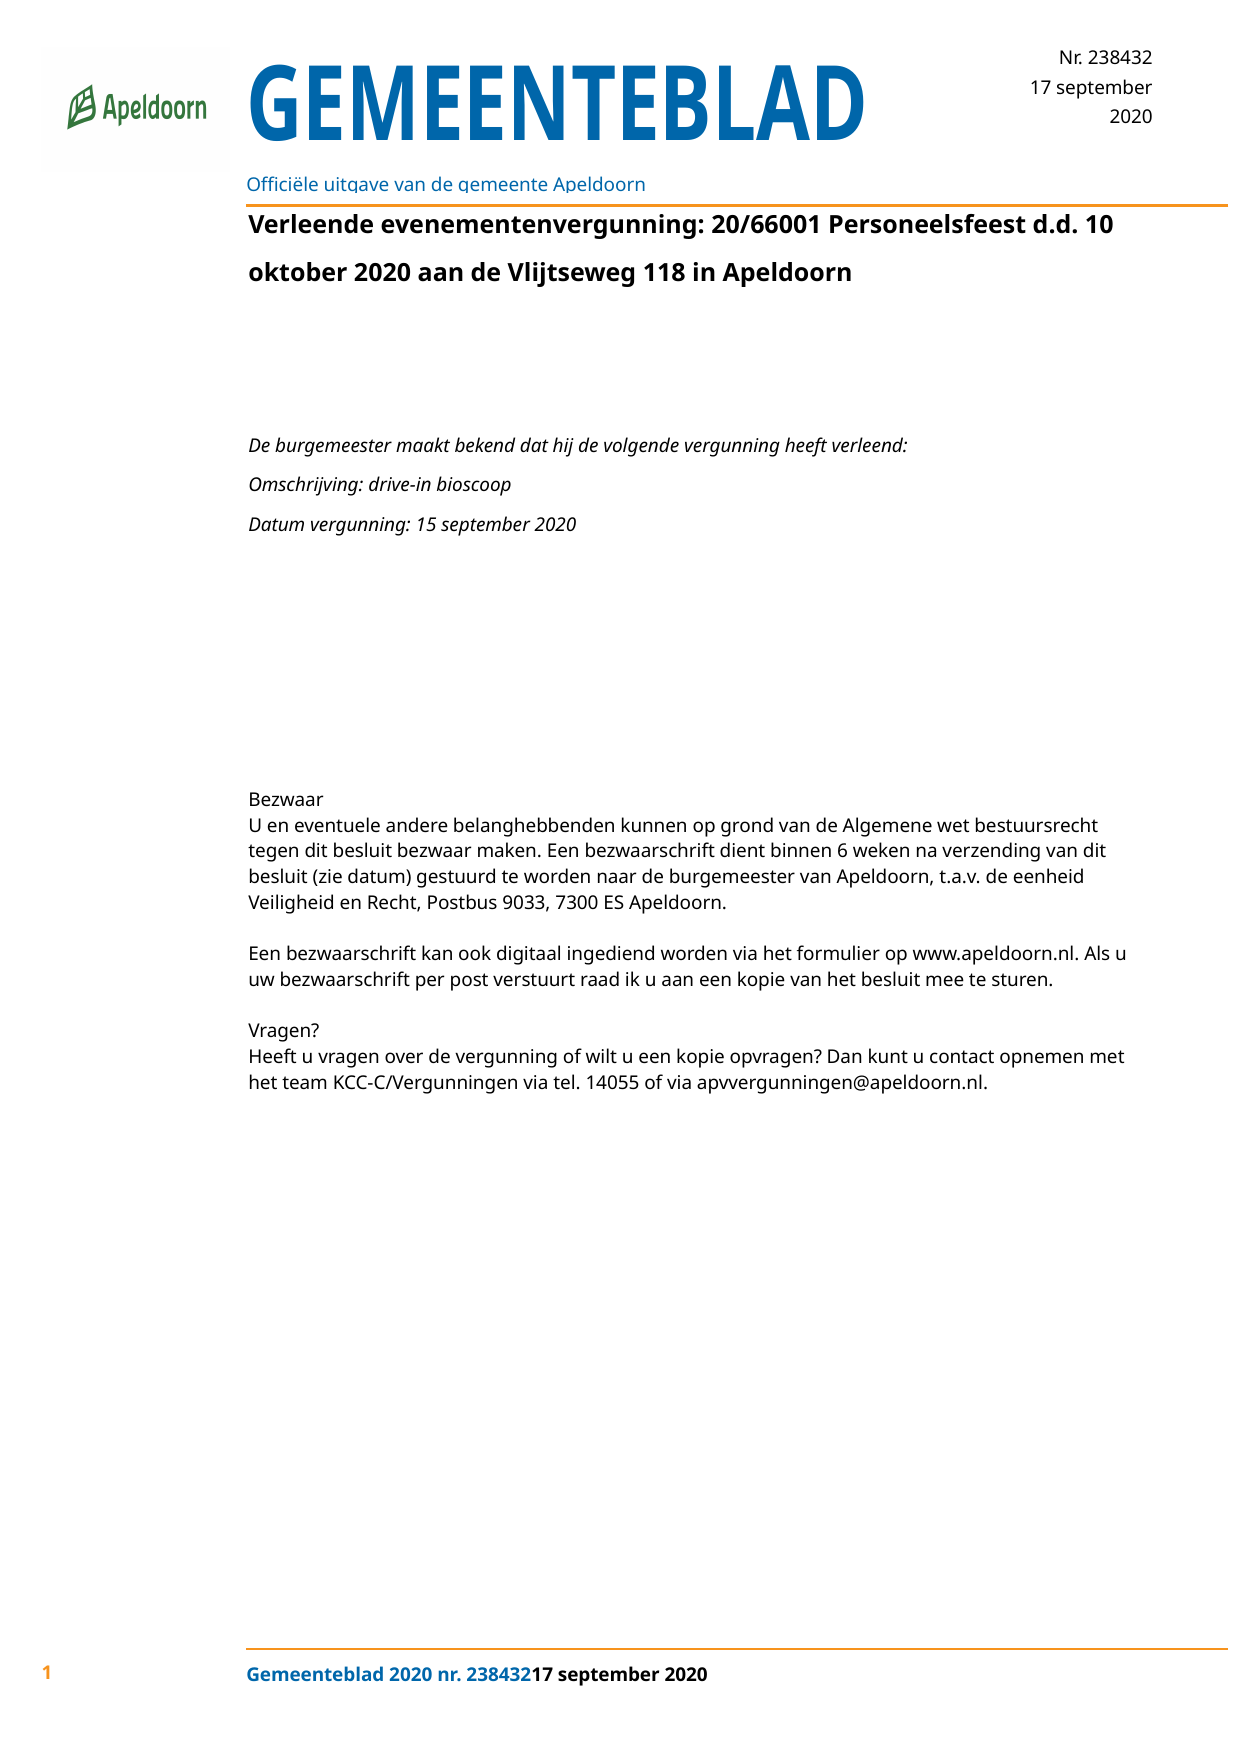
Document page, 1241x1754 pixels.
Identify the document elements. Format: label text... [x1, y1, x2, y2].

text Heeft u vragen over de vergunning of wilt u een kopie opvragen? Dan kunt u contact opnemen met het team KCC-C/Vergunningen via tel. 14055 of via apvvergunningen@apeldoorn.nl. [248, 1043, 1152, 1095]
text De burgemeester maakt bekend dat hij de volgende vergunning heeft verleend: [248, 432, 1152, 458]
text Bezwaar [248, 786, 1152, 812]
picture [41, 47, 231, 172]
text Vragen? [248, 1018, 1152, 1043]
text Omschrijving: drive-in bioscoop [248, 472, 1152, 497]
text Datum vergunning: 15 september 2020 [248, 511, 1152, 537]
text Een bezwaarschrift kan ook digitaal ingediend worden via het formulier op www.apeldoorn.nl. Als u uw bezwaarschrift per post verstuurt raad ik u aan een kopie van het besluit mee te sturen. [248, 940, 1152, 992]
text U en eventuele andere belanghebbenden kunnen op grond van de Algemene wet bestuursrecht tegen dit besluit bezwaar maken. Een bezwaarschrift dient binnen 6 weken na verzending van dit besluit (zie datum) gestuurd te worden naar de burgemeester van Apeldoorn, t.a.v. de eenheid Veiligheid en Recht, Postbus 9033, 7300 ES Apeldoorn. [248, 812, 1152, 915]
text Verleende evenementenvergunning: 20/66001 Personeelsfeest d.d. 10 oktober 2020 aan de Vlijtseweg 118 in Apeldoorn [248, 207, 1152, 288]
